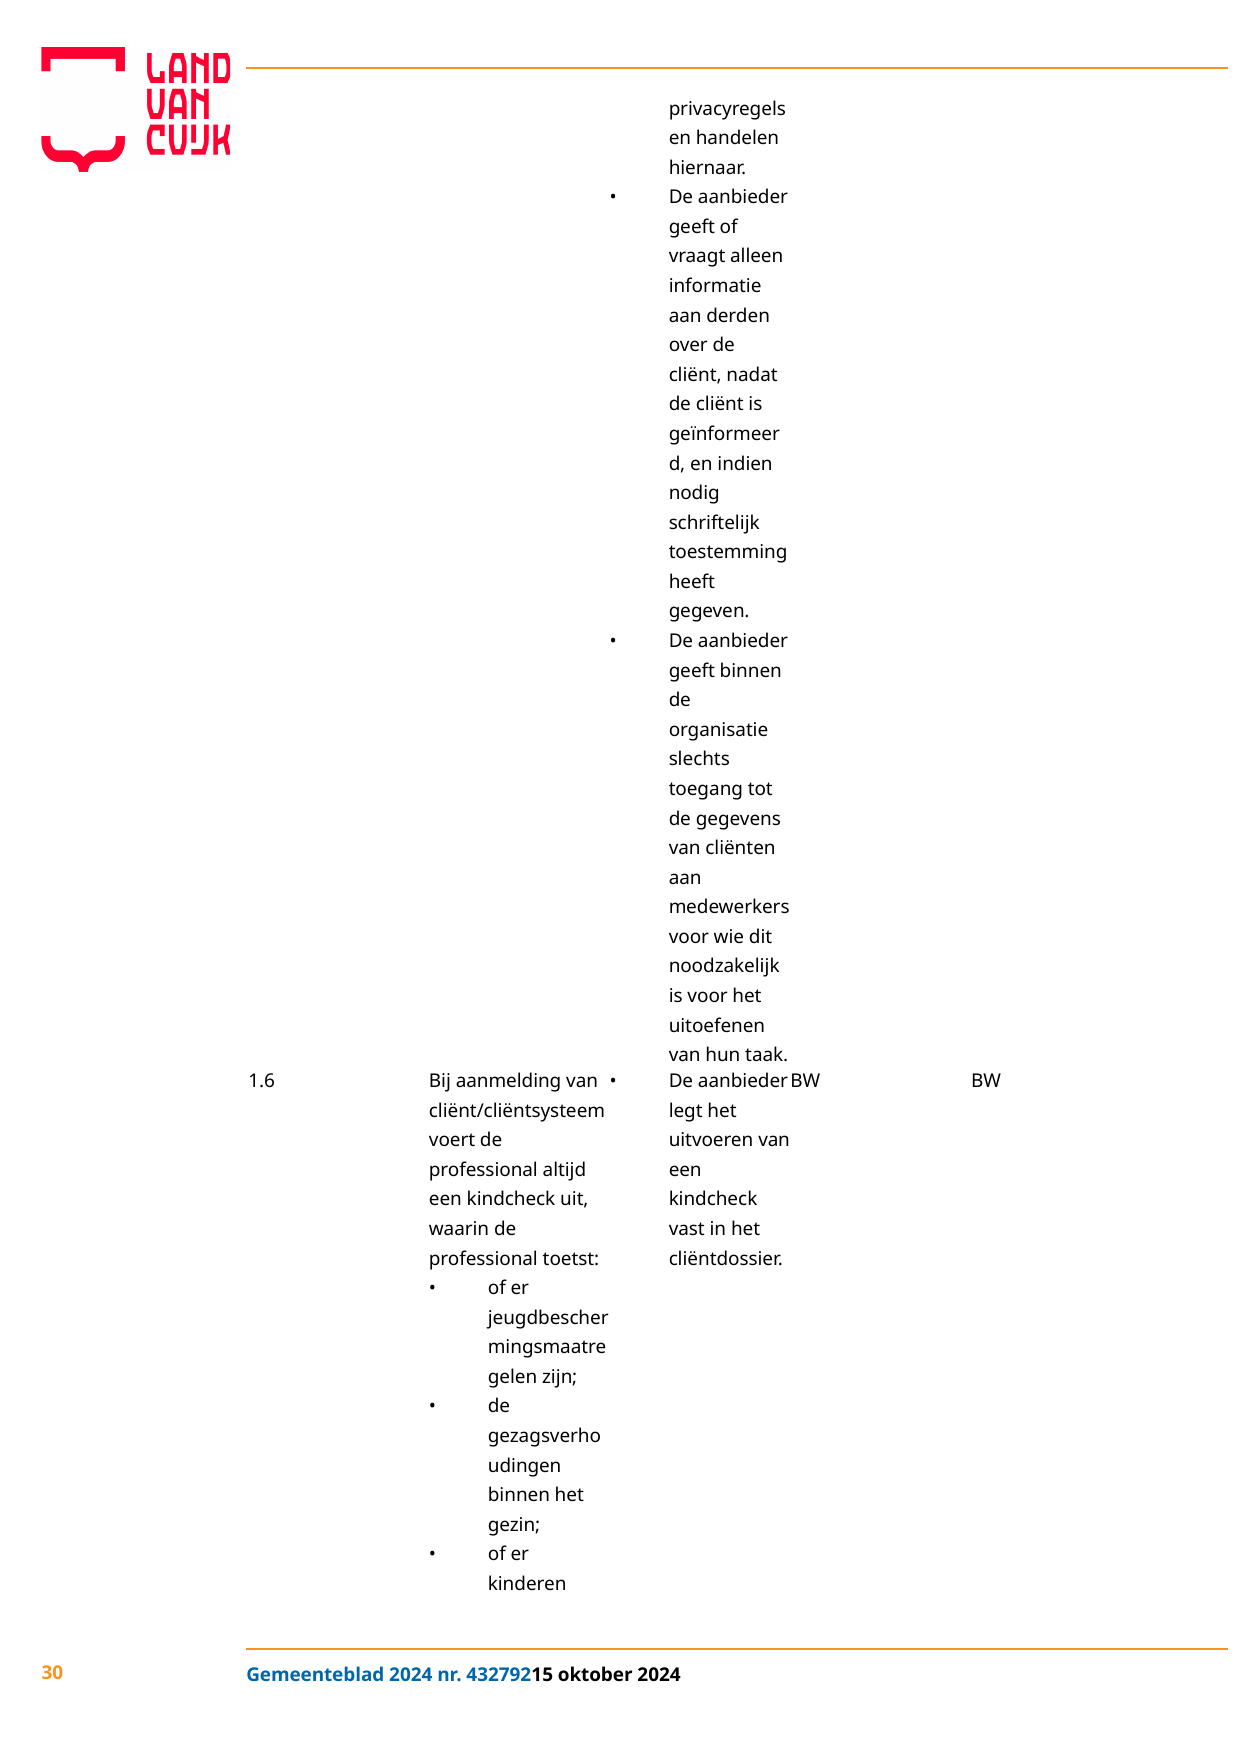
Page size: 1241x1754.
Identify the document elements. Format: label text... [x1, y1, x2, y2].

table_cell [971, 95, 1152, 1067]
picture [41, 47, 231, 172]
table_cell privacyregels en handelen hiernaar. De aanbieder geeft of vraagt alleen informatie aan derden over de cliënt, nadat de cliënt is geïnformeerd, en indien nodig schriftelijk toestemming heeft gegeven. De aanbieder geeft binnen de organisatie slechts toegang tot de gegevens van cliënten aan medewerkers voor wie dit noodzakelijk is voor het uitoefenen van hun taak. [609, 95, 790, 1067]
table_cell Bij aanmelding van cliënt/cliëntsysteem voert de professional altijd een kindcheck uit, waarin de professional toetst: of er jeugdbeschermingsmaatregelen zijn; de gezagsverhoudingen binnen het gezin; of er kinderen [429, 1067, 609, 1596]
table_cell 1.6 [248, 1067, 429, 1596]
table_cell [790, 95, 971, 1067]
table_cell [248, 95, 429, 1067]
table_cell BW [790, 1067, 971, 1596]
table_cell De aanbieder legt het uitvoeren van een kindcheck vast in het cliëntdossier. [609, 1067, 790, 1596]
table_cell [429, 95, 609, 1067]
table_cell BW [971, 1067, 1152, 1596]
